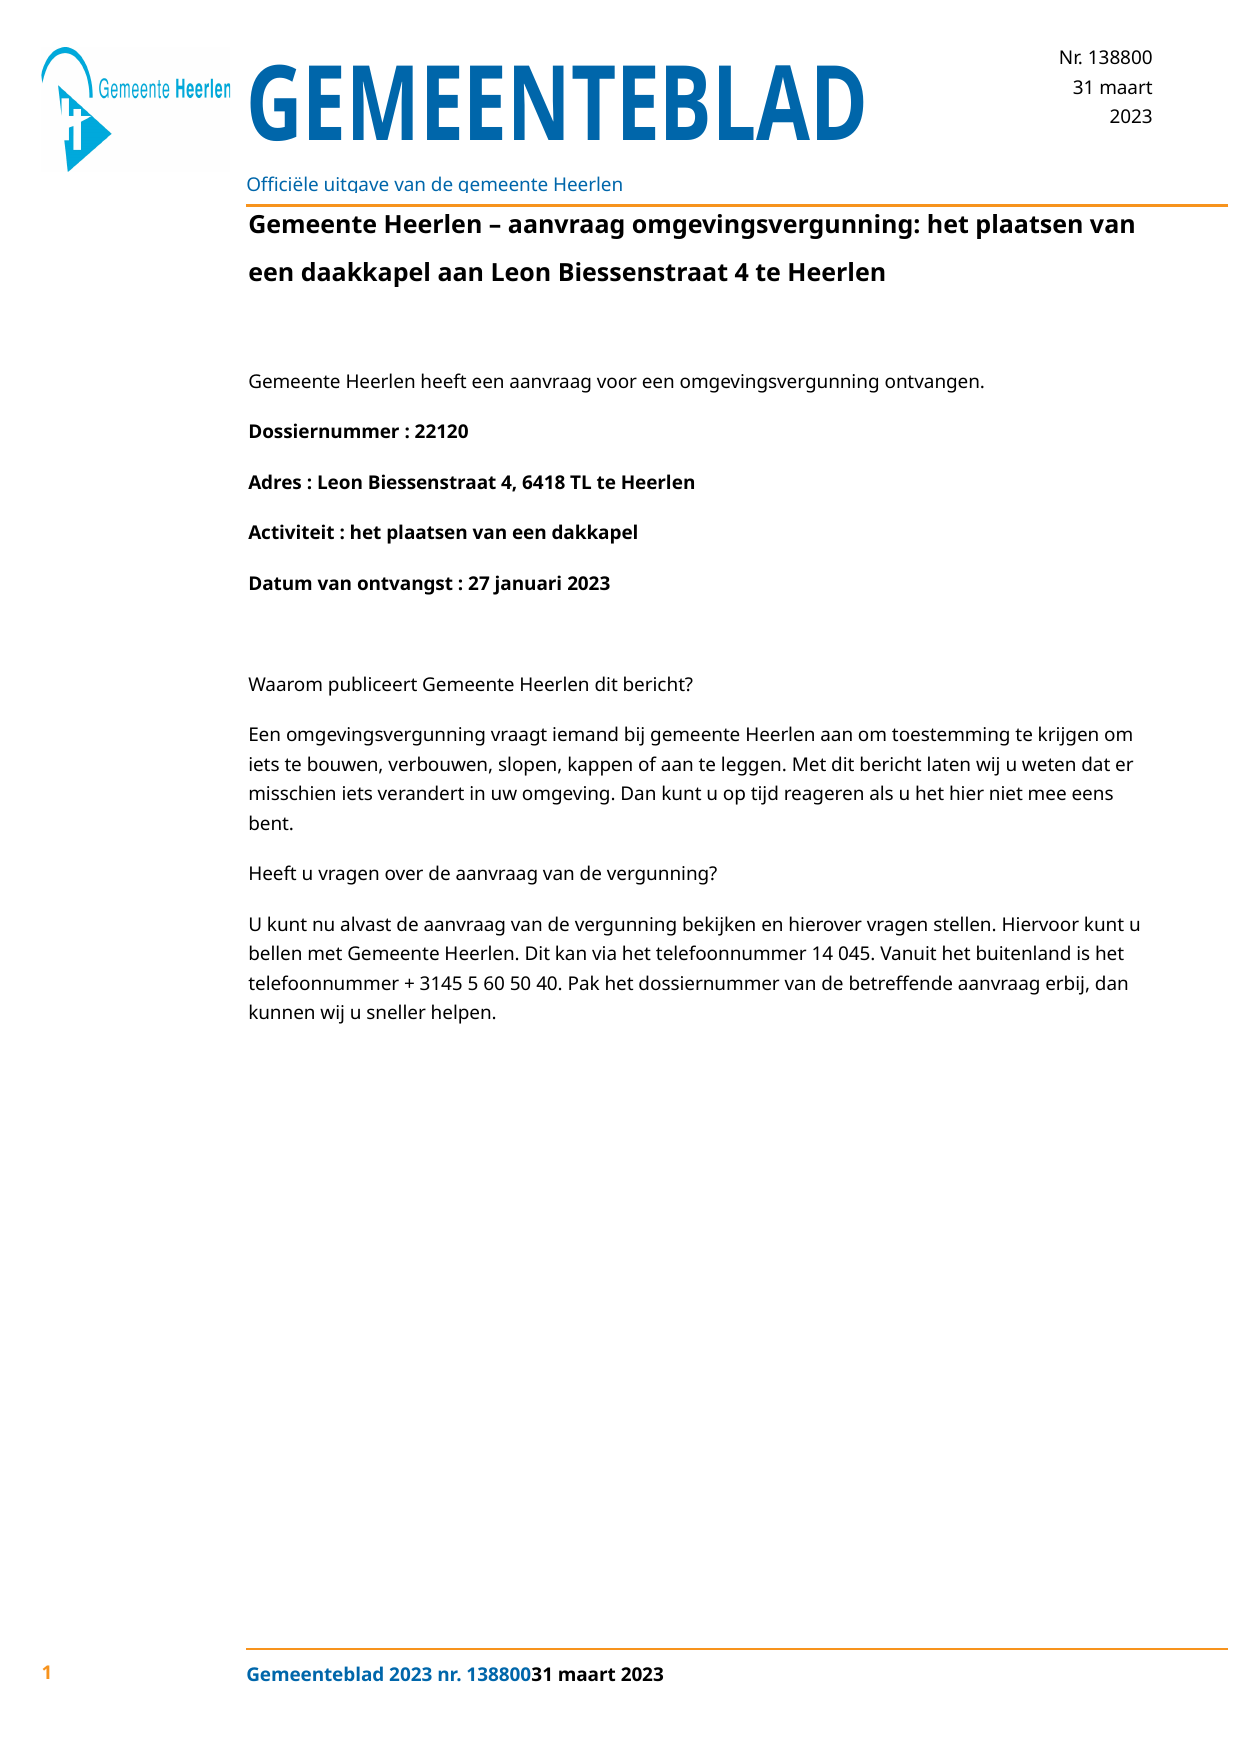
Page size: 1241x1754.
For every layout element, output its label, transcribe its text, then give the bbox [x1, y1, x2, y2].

text Waarom publiceert Gemeente Heerlen dit bericht? [248, 671, 1152, 697]
text Gemeente Heerlen heeft een aanvraag voor een omgevingsvergunning ontvangen. [248, 368, 1152, 394]
text U kunt nu alvast de aanvraag van de vergunning bekijken en hierover vragen stellen. Hiervoor kunt u bellen met Gemeente Heerlen. Dit kan via het telefoonnummer 14 045. Vanuit het buitenland is het telefoonnummer + 3145 5 60 50 40. Pak het dossiernummer van de betreffende aanvraag erbij, dan kunnen wij u sneller helpen. [248, 911, 1152, 1025]
text Datum van ontvangst : 27 januari 2023 [248, 570, 1152, 596]
text Adres : Leon Biessenstraat 4, 6418 TL te Heerlen [248, 469, 1152, 495]
picture [41, 47, 59, 70]
text Dossiernummer : 22120 [248, 419, 1152, 444]
text Activiteit : het plaatsen van een dakkapel [248, 519, 1152, 545]
text Heeft u vragen over de aanvraag van de vergunning? [248, 860, 1152, 886]
text Een omgevingsvergunning vraagt iemand bij gemeente Heerlen aan om toestemming te krijgen om iets te bouwen, verbouwen, slopen, kappen of aan te leggen. Met dit bericht laten wij u weten dat er misschien iets verandert in uw omgeving. Dan kunt u op tijd reageren als u het hier niet mee eens bent. [248, 721, 1152, 836]
picture [41, 47, 231, 172]
text Gemeente Heerlen – aanvraag omgevingsvergunning: het plaatsen van een daakkapel aan Leon Biessenstraat 4 te Heerlen [248, 207, 1152, 288]
